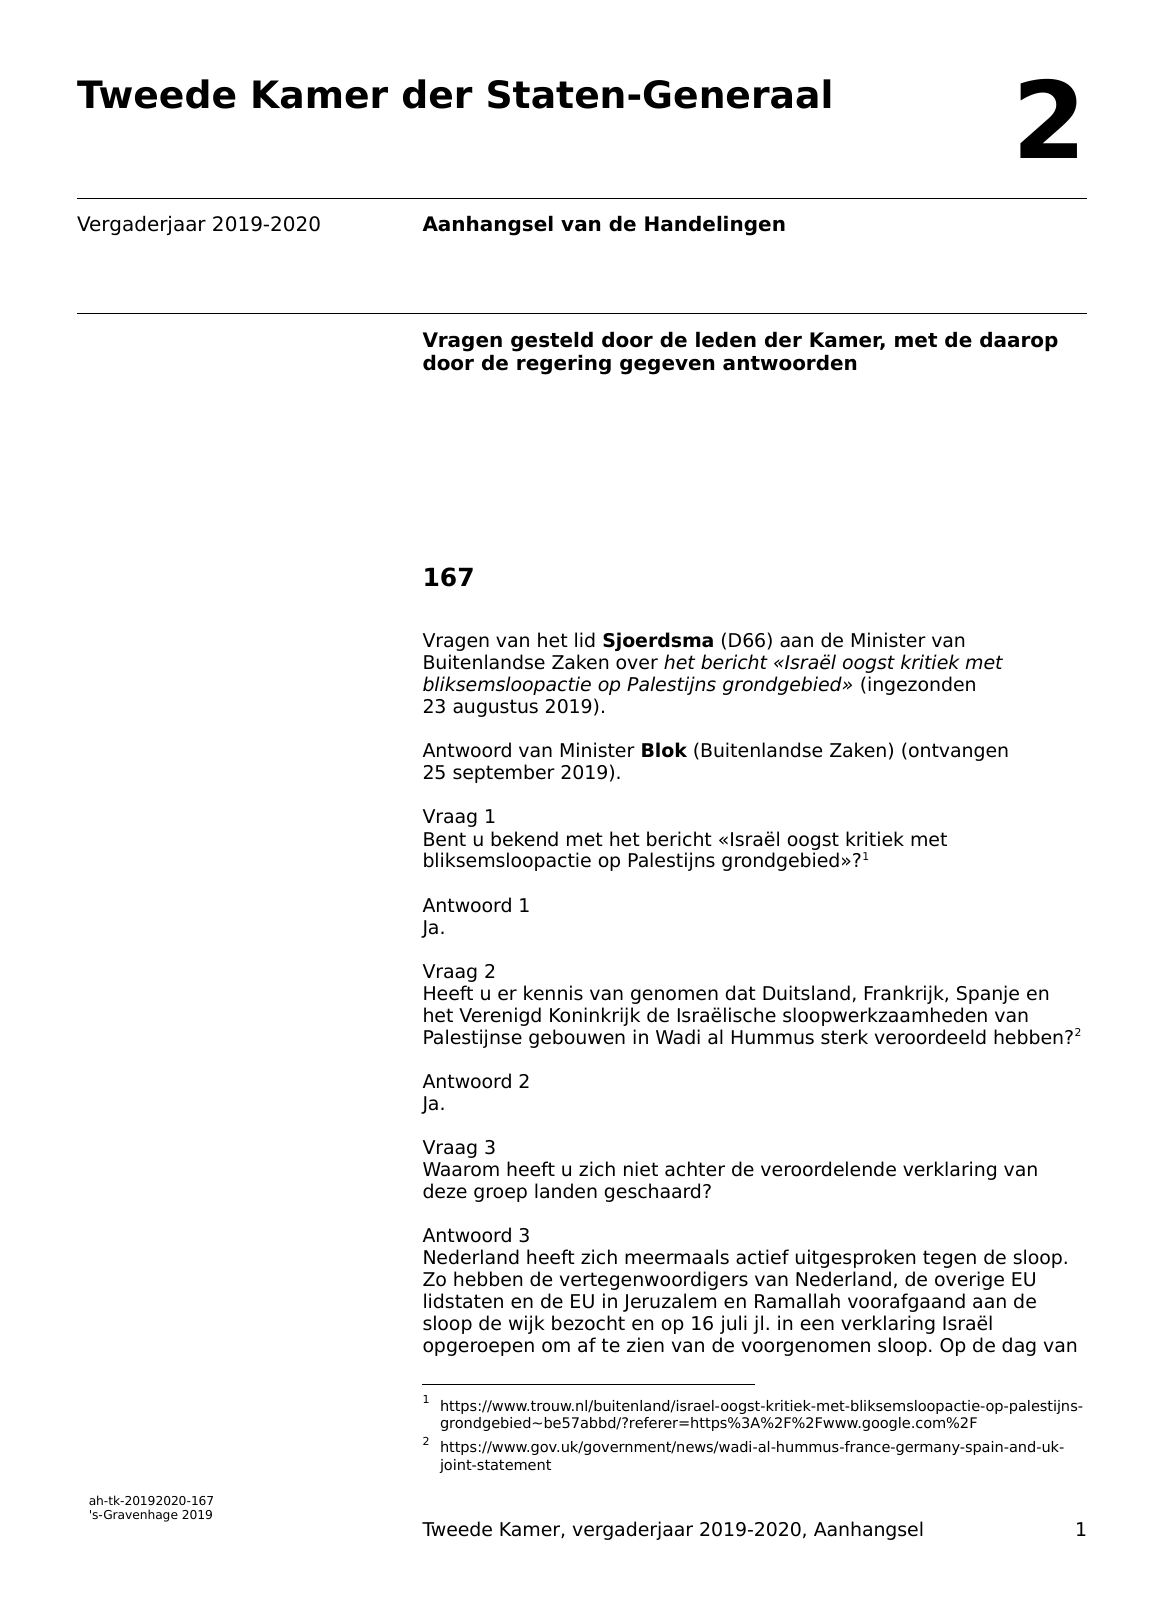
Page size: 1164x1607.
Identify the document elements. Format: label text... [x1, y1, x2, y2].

table_cell Aanhangsel van de Handelingen [422, 199, 1087, 313]
text Antwoord 1 [422, 894, 1087, 917]
text Antwoord van Minister Blok (Buitenlandse Zaken) (ontvangen 25 september 2019). [422, 740, 1087, 784]
text ah-tk-20192020-167 [88, 1494, 323, 1508]
text Nederland heeft zich meermaals actief uitgesproken tegen de sloop. Zo hebben de vertegenwoordigers van Nederland, de overige EU lidstaten en de EU in Jeruzalem en Ramallah voorafgaand aan de sloop de wijk bezocht en op 16 juli jl. in een verklaring Israël opgeroepen om af te zien van de voorgenomen sloop. Op de dag van [422, 1247, 1087, 1357]
table_cell [77, 314, 422, 375]
text Heeft u er kennis van genomen dat Duitsland, Frankrijk, Spanje en het Verenigd Koninkrijk de Israëlische sloopwerkzaamheden van Palestijnse gebouwen in Wadi al Hummus sterk veroordeeld hebben? [422, 983, 1087, 1049]
text 167 [422, 563, 1087, 592]
text https://www.gov.uk/government/news/wadi-al-hummus-france-germany-spain-and-uk-joint-statement [422, 1435, 1087, 1474]
text Vraag 2 [422, 961, 1087, 983]
text Ja. [422, 1093, 1087, 1115]
text Vraag 3 [422, 1137, 1087, 1159]
table_cell Vergaderjaar 2019-2020 [77, 199, 422, 313]
text Antwoord 2 [422, 1071, 1087, 1093]
table_header Tweede Kamer der Staten-Generaal [77, 59, 886, 198]
text Waarom heeft u zich niet achter de veroordelende verklaring van deze groep landen geschaard? [422, 1159, 1087, 1203]
text Vragen van het lid Sjoerdsma (D66) aan de Minister van Buitenlandse Zaken over het bericht «Israël oogst kritiek met bliksemsloopactie op Palestijns grondgebied» (ingezonden 23 augustus 2019). [422, 630, 1087, 718]
table_cell Vragen gesteld door de leden der Kamer, met de daarop door de regering gegeven antwoorden [422, 314, 1087, 375]
text https://www.trouw.nl/buitenland/israel-oogst-kritiek-met-bliksemsloopactie-op-palestijns-grondgebied~be57abbd/?referer=https%3A%2F%2Fwww.google.com%2F [422, 1393, 1087, 1432]
table_header 2 [886, 59, 1087, 198]
text Antwoord 3 [422, 1225, 1087, 1247]
text Vraag 1 [422, 806, 1087, 828]
text Bent u bekend met het bericht «Israël oogst kritiek met bliksemsloopactie op Palestijns grondgebied»? [422, 828, 1087, 872]
text 's-Gravenhage 2019 [88, 1508, 323, 1522]
text Ja. [422, 917, 1087, 938]
